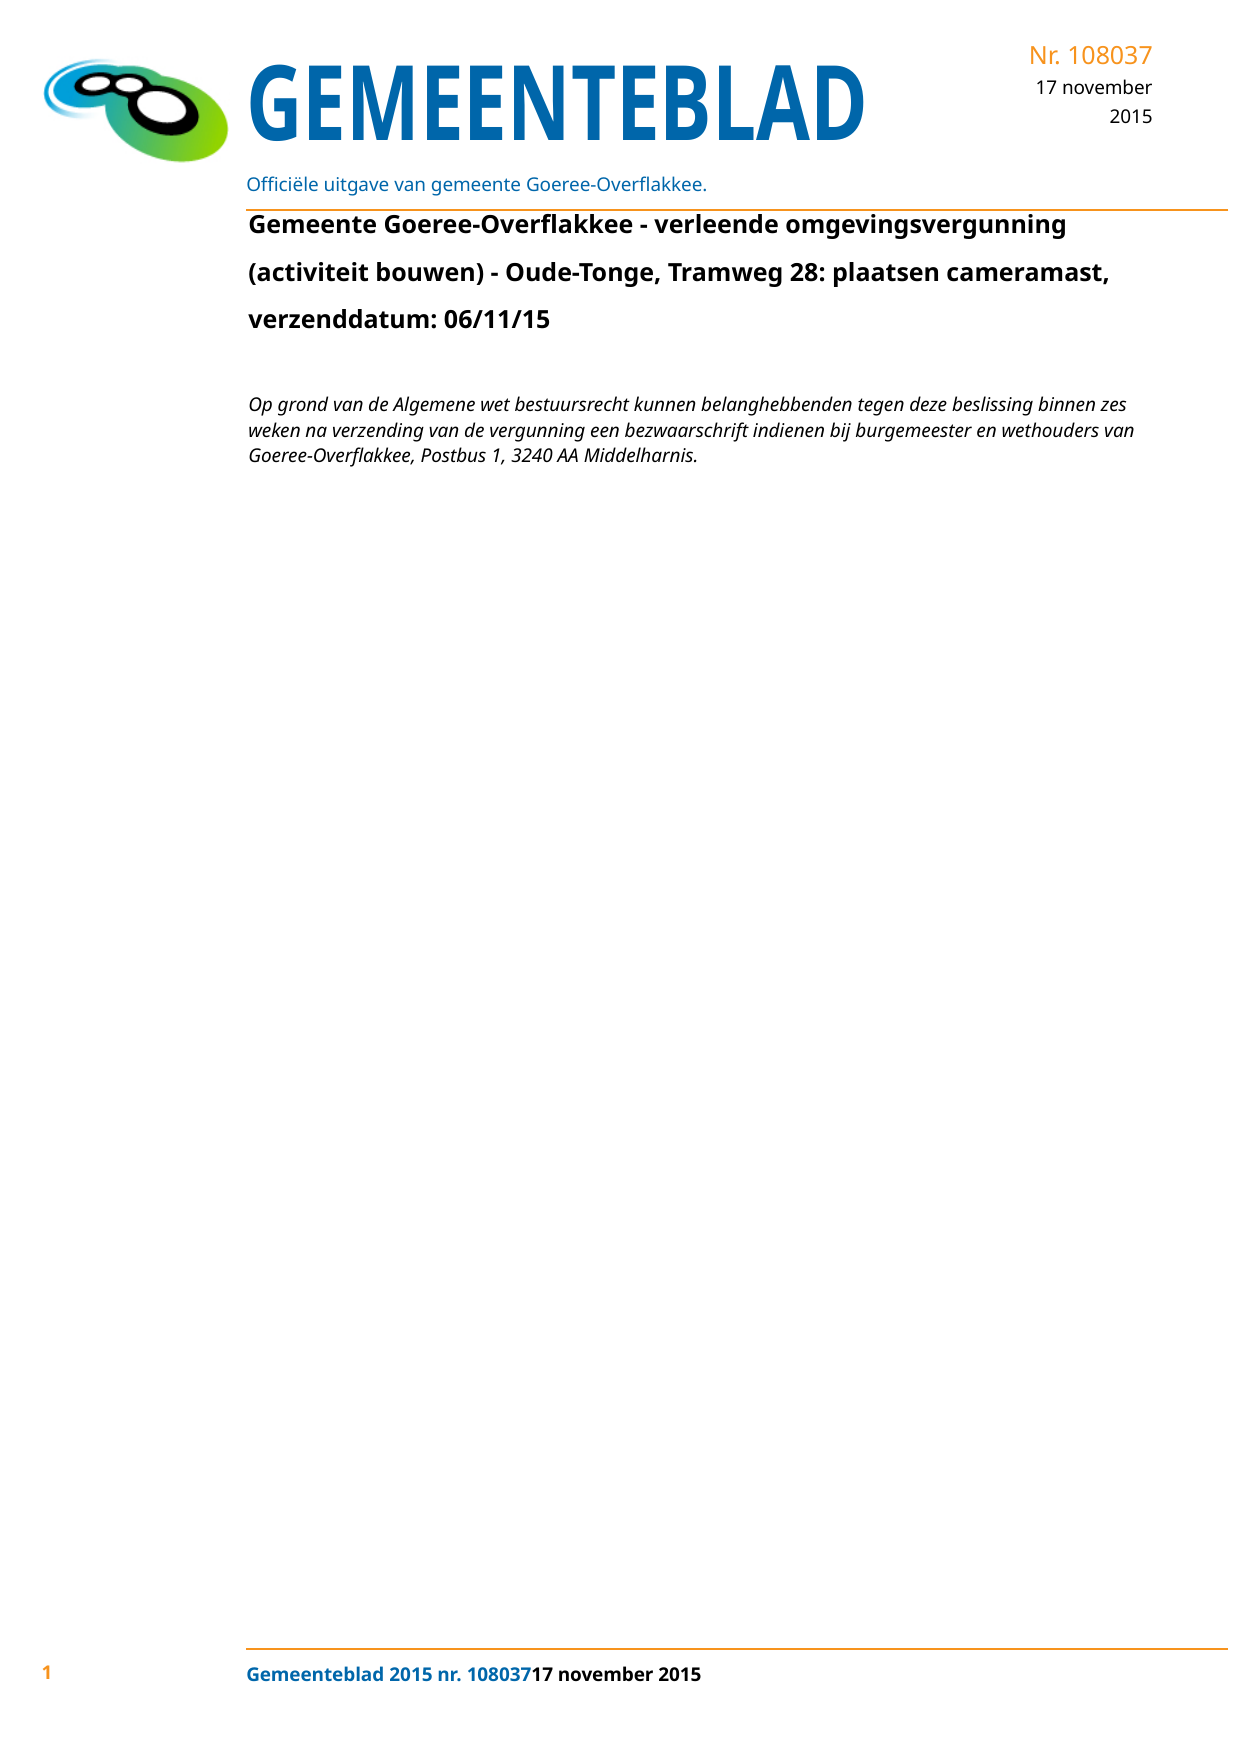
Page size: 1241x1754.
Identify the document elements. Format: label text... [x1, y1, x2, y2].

text Op grond van de Algemene wet bestuursrecht kunnen belanghebbenden tegen deze beslissing binnen zes weken na verzending van de vergunning een bezwaarschrift indienen bij burgemeester en wethouders van Goeree-Overflakkee, Postbus 1, 3240 AA Middelharnis. [248, 391, 1152, 468]
text Gemeente Goeree-Overflakkee - verleende omgevingsvergunning (activiteit bouwen) - Oude-Tonge, Tramweg 28: plaatsen cameramast, verzenddatum: 06/11/15 [248, 211, 1152, 336]
picture [41, 47, 231, 172]
